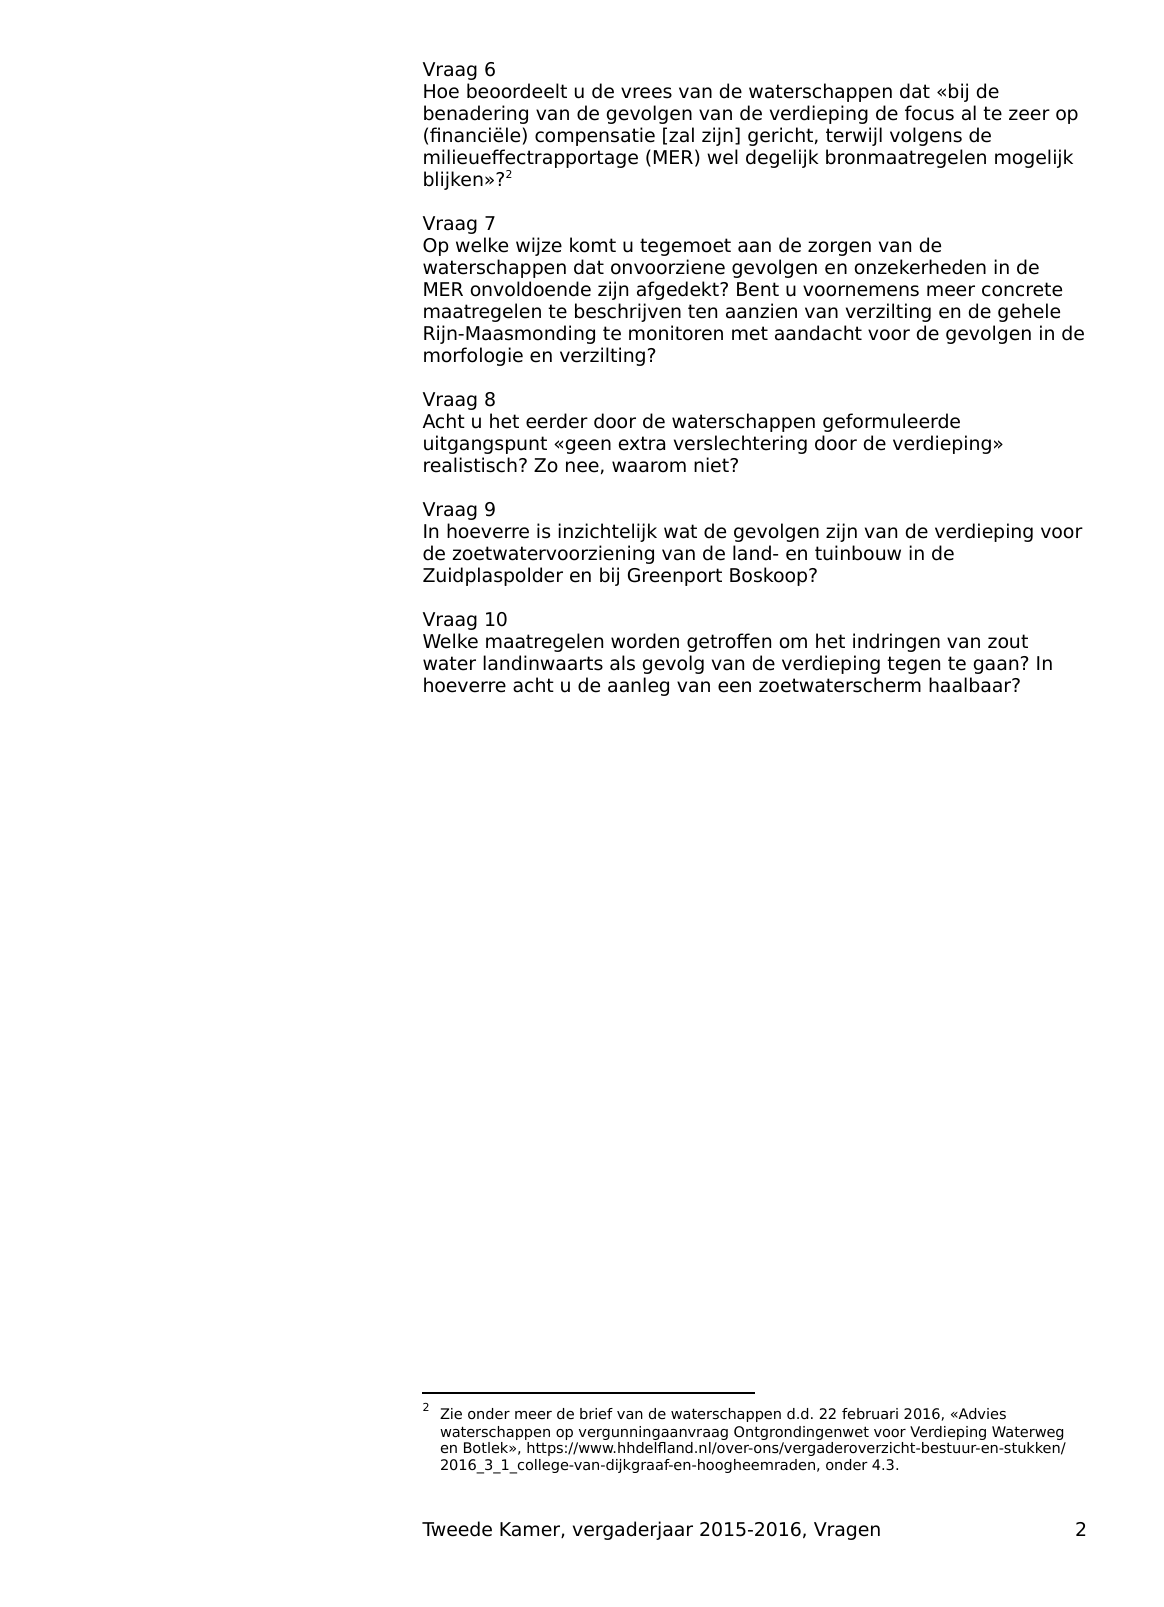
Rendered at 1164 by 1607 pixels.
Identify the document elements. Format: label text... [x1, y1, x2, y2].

text In hoeverre is inzichtelijk wat de gevolgen zijn van de verdieping voor de zoetwatervoorziening van de land- en tuinbouw in de Zuidplaspolder en bij Greenport Boskoop? [422, 521, 1087, 587]
text Welke maatregelen worden getroffen om het indringen van zout water landinwaarts als gevolg van de verdieping tegen te gaan? In hoeverre acht u de aanleg van een zoetwaterscherm haalbaar? [422, 631, 1087, 697]
text Vraag 9 [422, 499, 1087, 521]
text Acht u het eerder door de waterschappen geformuleerde uitgangspunt «geen extra verslechtering door de verdieping» realistisch? Zo nee, waarom niet? [422, 411, 1087, 477]
text Vraag 6 [422, 59, 1087, 81]
text Vraag 7 [422, 213, 1087, 235]
text Vraag 8 [422, 389, 1087, 411]
text Vraag 10 [422, 609, 1087, 631]
text Zie onder meer de brief van de waterschappen d.d. 22 februari 2016, «Advies waterschappen op vergunningaanvraag Ontgrondingenwet voor Verdieping Waterweg en Botlek», https://www.hhdelfland.nl/over-ons/vergaderoverzicht-bestuur-en-stukken/2016_3_1_college-van-dijkgraaf-en-hoogheemraden, onder 4.3. [422, 1402, 1087, 1474]
text Hoe beoordeelt u de vrees van de waterschappen dat «bij de benadering van de gevolgen van de verdieping de focus al te zeer op (financiële) compensatie [zal zijn] gericht, terwijl volgens de milieueffectrapportage (MER) wel degelijk bronmaatregelen mogelijk blijken»? [422, 81, 1087, 191]
text Op welke wijze komt u tegemoet aan de zorgen van de waterschappen dat onvoorziene gevolgen en onzekerheden in de MER onvoldoende zijn afgedekt? Bent u voornemens meer concrete maatregelen te beschrijven ten aanzien van verzilting en de gehele Rijn-Maasmonding te monitoren met aandacht voor de gevolgen in de morfologie en verzilting? [422, 235, 1087, 367]
